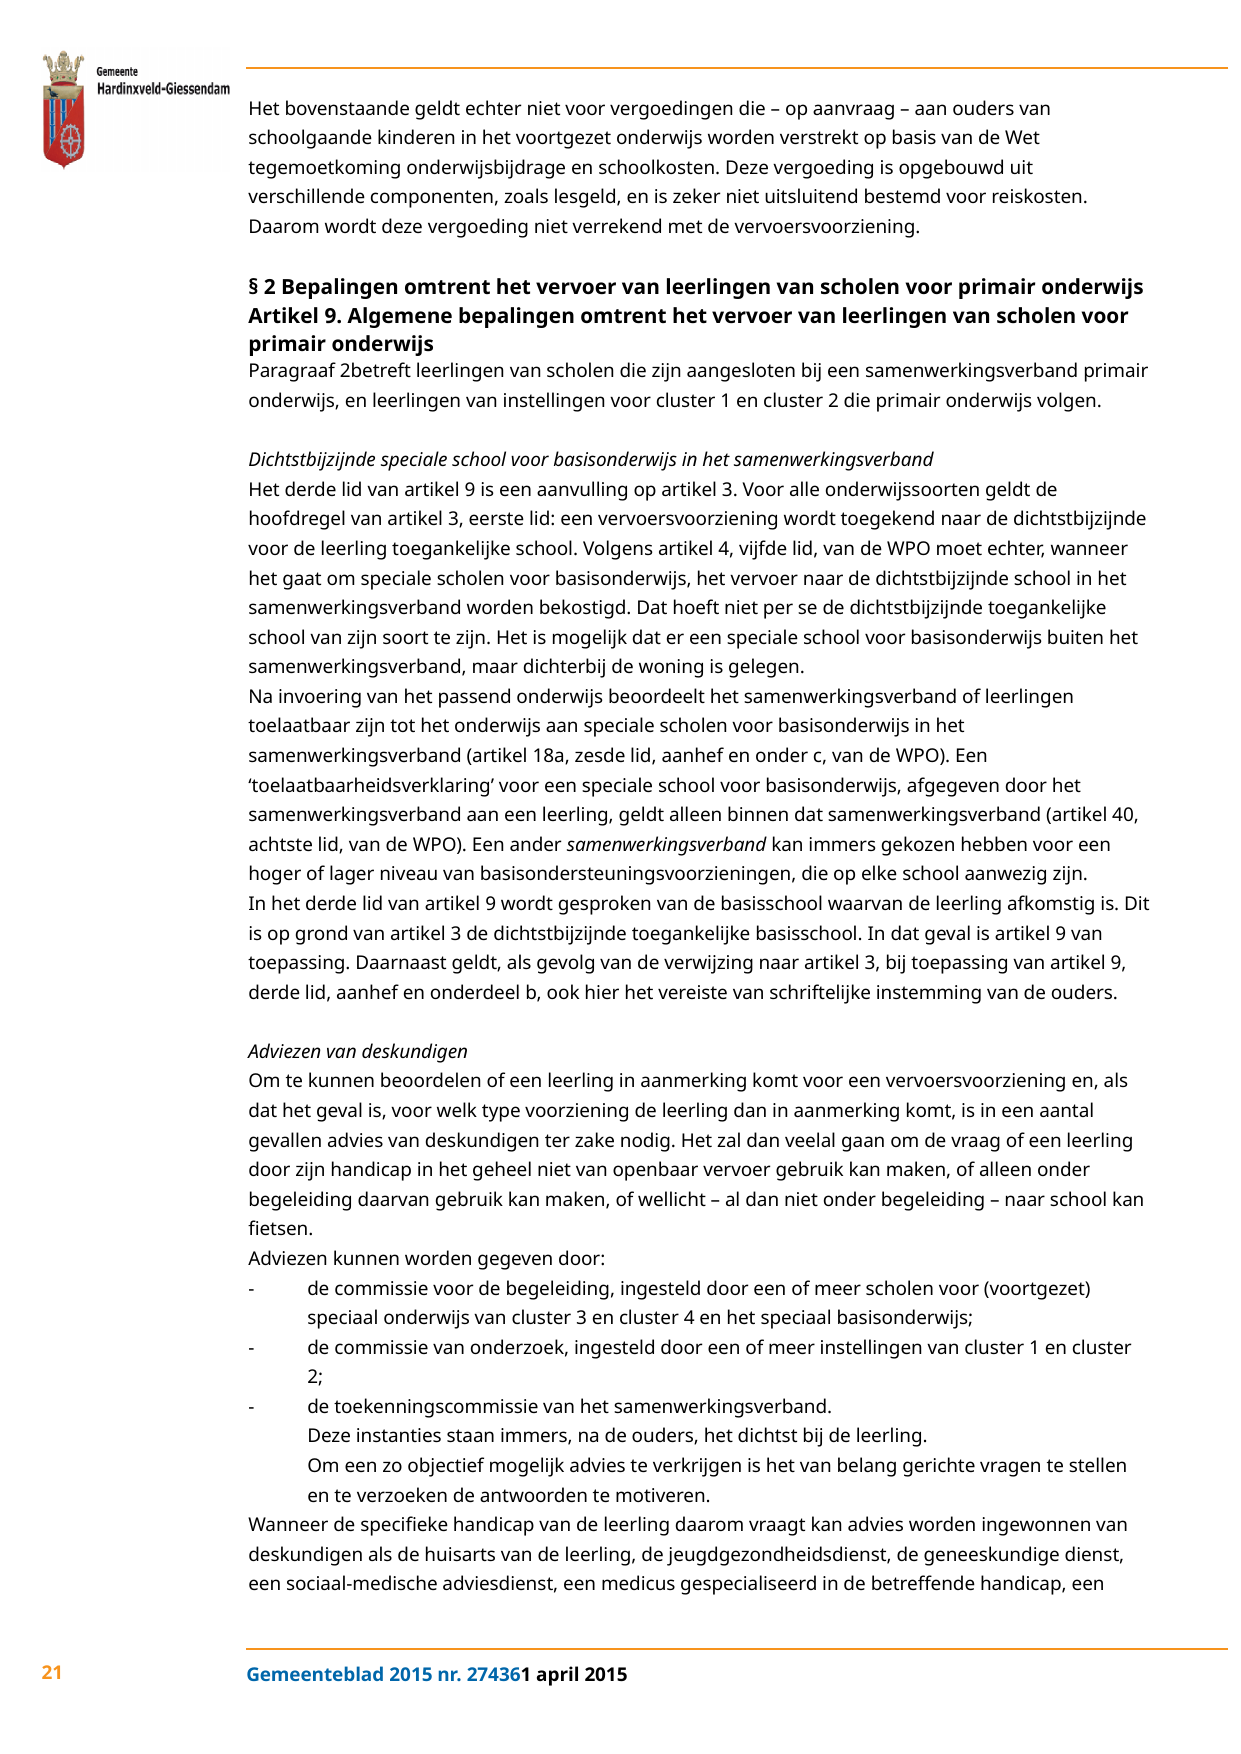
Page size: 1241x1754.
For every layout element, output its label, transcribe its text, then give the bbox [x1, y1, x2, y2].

text Het derde lid van artikel 9 is een aanvulling op artikel 3. Voor alle onderwijssoorten geldt de hoofdregel van artikel 3, eerste lid: een vervoersvoorziening wordt toegekend naar de dichtstbijzijnde voor de leerling toegankelijke school. Volgens artikel 4, vijfde lid, van de WPO moet echter, wanneer het gaat om speciale scholen voor basisonderwijs, het vervoer naar de dichtstbijzijnde school in het samenwerkingsverband worden bekostigd. Dat hoeft niet per se de dichtstbijzijnde toegankelijke school van zijn soort te zijn. Het is mogelijk dat er een speciale school voor basisonderwijs buiten het samenwerkingsverband, maar dichterbij de woning is gelegen. [248, 476, 1152, 679]
text Dichtstbijzijnde speciale school voor basisonderwijs in het samenwerkingsverband [248, 446, 1152, 472]
text In het derde lid van artikel 9 wordt gesproken van de basisschool waarvan de leerling afkomstig is. Dit is op grond van artikel 3 de dichtstbijzijnde toegankelijke basisschool. In dat geval is artikel 9 van toepassing. Daarnaast geldt, als gevolg van de verwijzing naar artikel 3, bij toepassing van artikel 9, derde lid, aanhef en onderdeel b, ook hier het vereiste van schriftelijke instemming van de ouders. [248, 890, 1152, 1004]
text Adviezen kunnen worden gegeven door: [248, 1245, 1152, 1271]
text Na invoering van het passend onderwijs beoordeelt het samenwerkingsverband of leerlingen toelaatbaar zijn tot het onderwijs aan speciale scholen voor basisonderwijs in het samenwerkingsverband (artikel 18a, zesde lid, aanhef en onder c, van de WPO). Een ‘toelaatbaarheidsverklaring’ voor een speciale school voor basisonderwijs, afgegeven door het samenwerkingsverband aan een leerling, geldt alleen binnen dat samenwerkingsverband (artikel 40, achtste lid, van de WPO). Een ander samenwerkingsverband kan immers gekozen hebben voor een hoger of lager niveau van basisondersteuningsvoorzieningen, die op elke school aanwezig zijn. [248, 683, 1152, 886]
text Adviezen van deskundigen [248, 1038, 1152, 1064]
text Het bovenstaande geldt echter niet voor vergoedingen die – op aanvraag – aan ouders van schoolgaande kinderen in het voortgezet onderwijs worden verstrekt op basis van de Wet tegemoetkoming onderwijsbijdrage en schoolkosten. Deze vergoeding is opgebouwd uit verschillende componenten, zoals lesgeld, en is zeker niet uitsluitend bestemd voor reiskosten. Daarom wordt deze vergoeding niet verrekend met de vervoersvoorziening. [248, 95, 1152, 239]
list de toekenningscommissie van het samenwerkingsverband. [248, 1393, 1152, 1419]
list de commissie van onderzoek, ingesteld door een of meer instellingen van cluster 1 en cluster 2; [248, 1334, 1152, 1389]
list Deze instanties staan immers, na de ouders, het dichtst bij de leerling. [248, 1423, 1152, 1448]
text Om te kunnen beoordelen of een leerling in aanmerking komt voor een vervoersvoorziening en, als dat het geval is, voor welk type voorziening de leerling dan in aanmerking komt, is in een aantal gevallen advies van deskundigen ter zake nodig. Het zal dan veelal gaan om de vraag of een leerling door zijn handicap in het geheel niet van openbaar vervoer gebruik kan maken, of alleen onder begeleiding daarvan gebruik kan maken, of wellicht – al dan niet onder begeleiding – naar school kan fietsen. [248, 1068, 1152, 1241]
list de commissie voor de begeleiding, ingesteld door een of meer scholen voor (voortgezet) speciaal onderwijs van cluster 3 en cluster 4 en het speciaal basisonderwijs; [248, 1275, 1152, 1330]
list Om een zo objectief mogelijk advies te verkrijgen is het van belang gerichte vragen te stellen en te verzoeken de antwoorden te motiveren. [248, 1452, 1152, 1507]
text Wanneer de specifieke handicap van de leerling daarom vraagt kan advies worden ingewonnen van deskundigen als de huisarts van de leerling, de jeugdgezondheidsdienst, de geneeskundige dienst, een sociaal-medische adviesdienst, een medicus gespecialiseerd in de betreffende handicap, een [248, 1511, 1152, 1596]
picture [41, 47, 231, 172]
text Paragraaf 2betreft leerlingen van scholen die zijn aangesloten bij een samenwerkingsverband primair onderwijs, en leerlingen van instellingen voor cluster 1 en cluster 2 die primair onderwijs volgen. [248, 358, 1152, 413]
text Artikel 9. Algemene bepalingen omtrent het vervoer van leerlingen van scholen voor primair onderwijs [248, 301, 1152, 358]
text § 2 Bepalingen omtrent het vervoer van leerlingen van scholen voor primair onderwijs [248, 272, 1152, 301]
